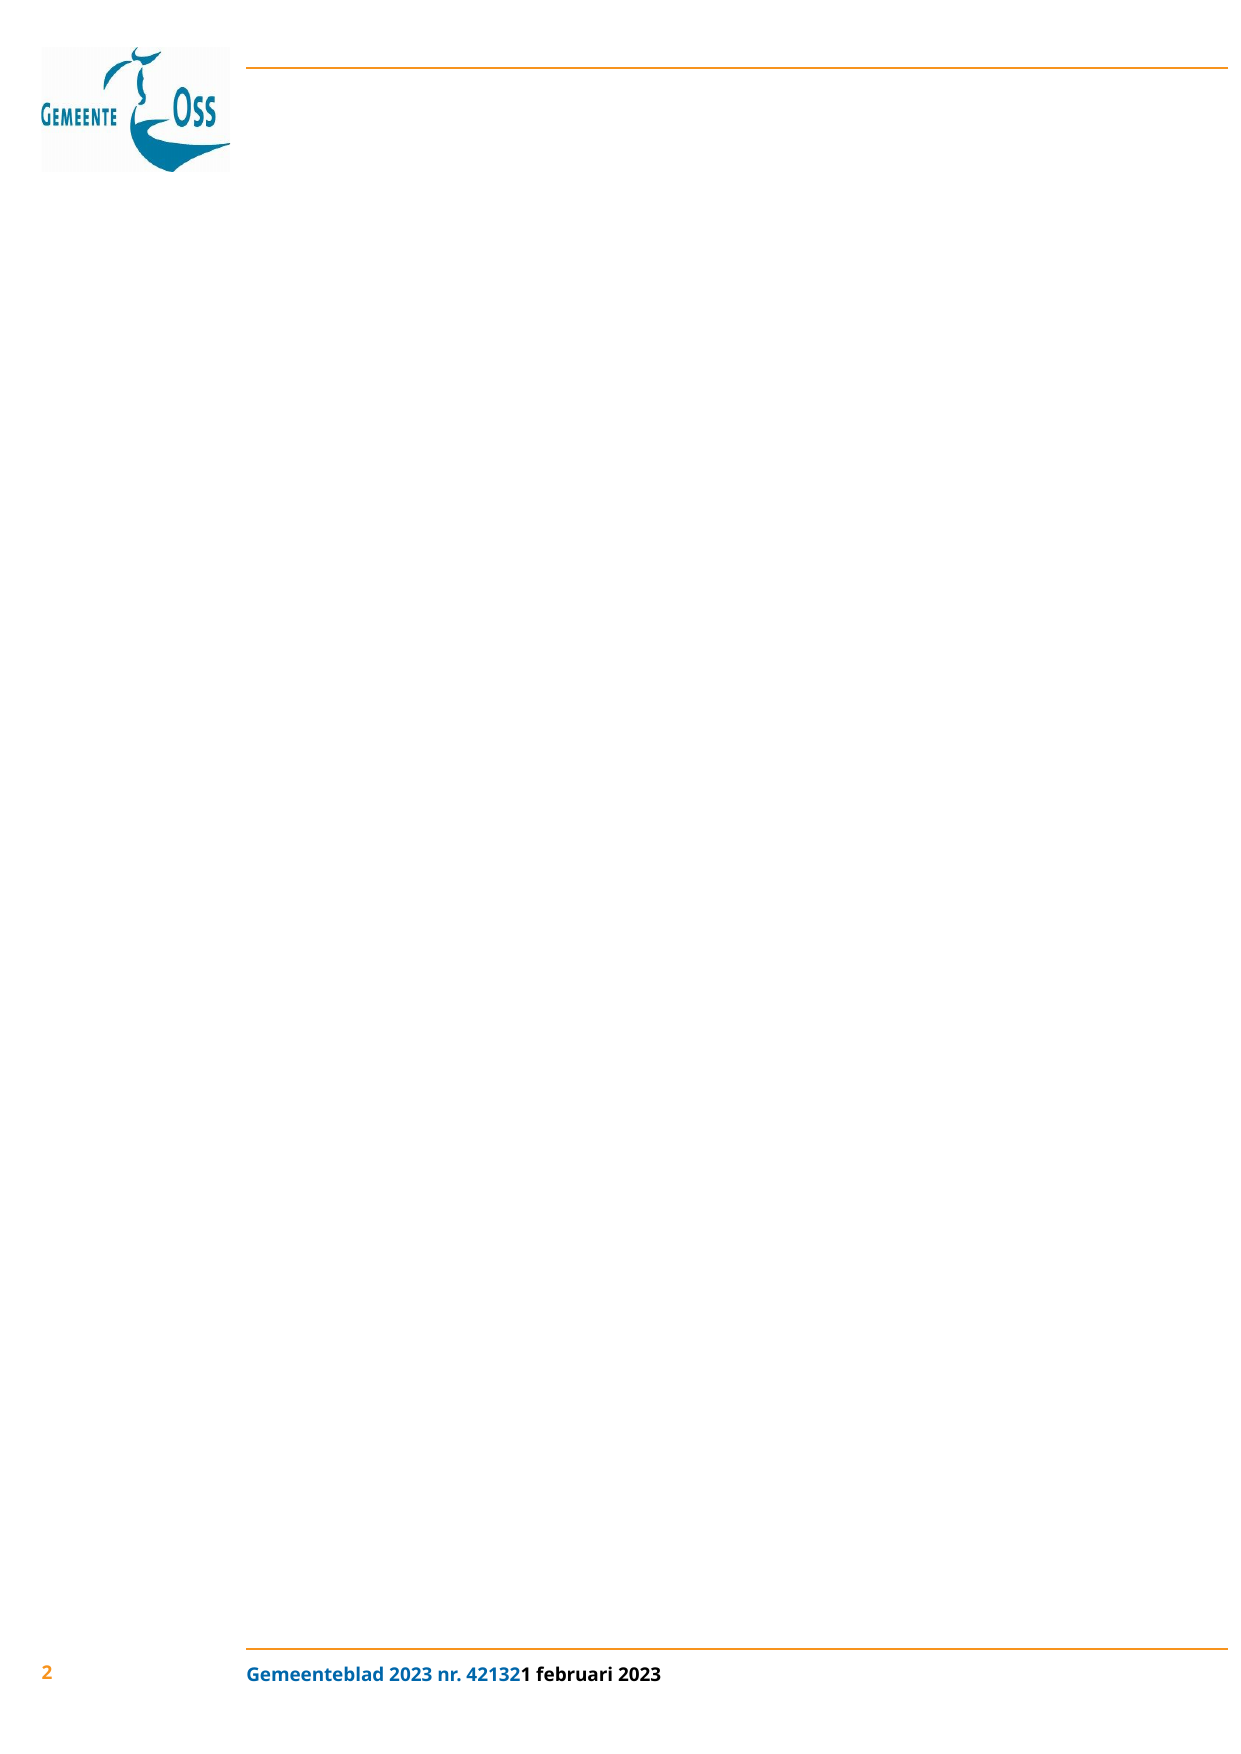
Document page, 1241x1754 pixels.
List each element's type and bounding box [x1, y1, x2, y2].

picture [41, 47, 231, 172]
